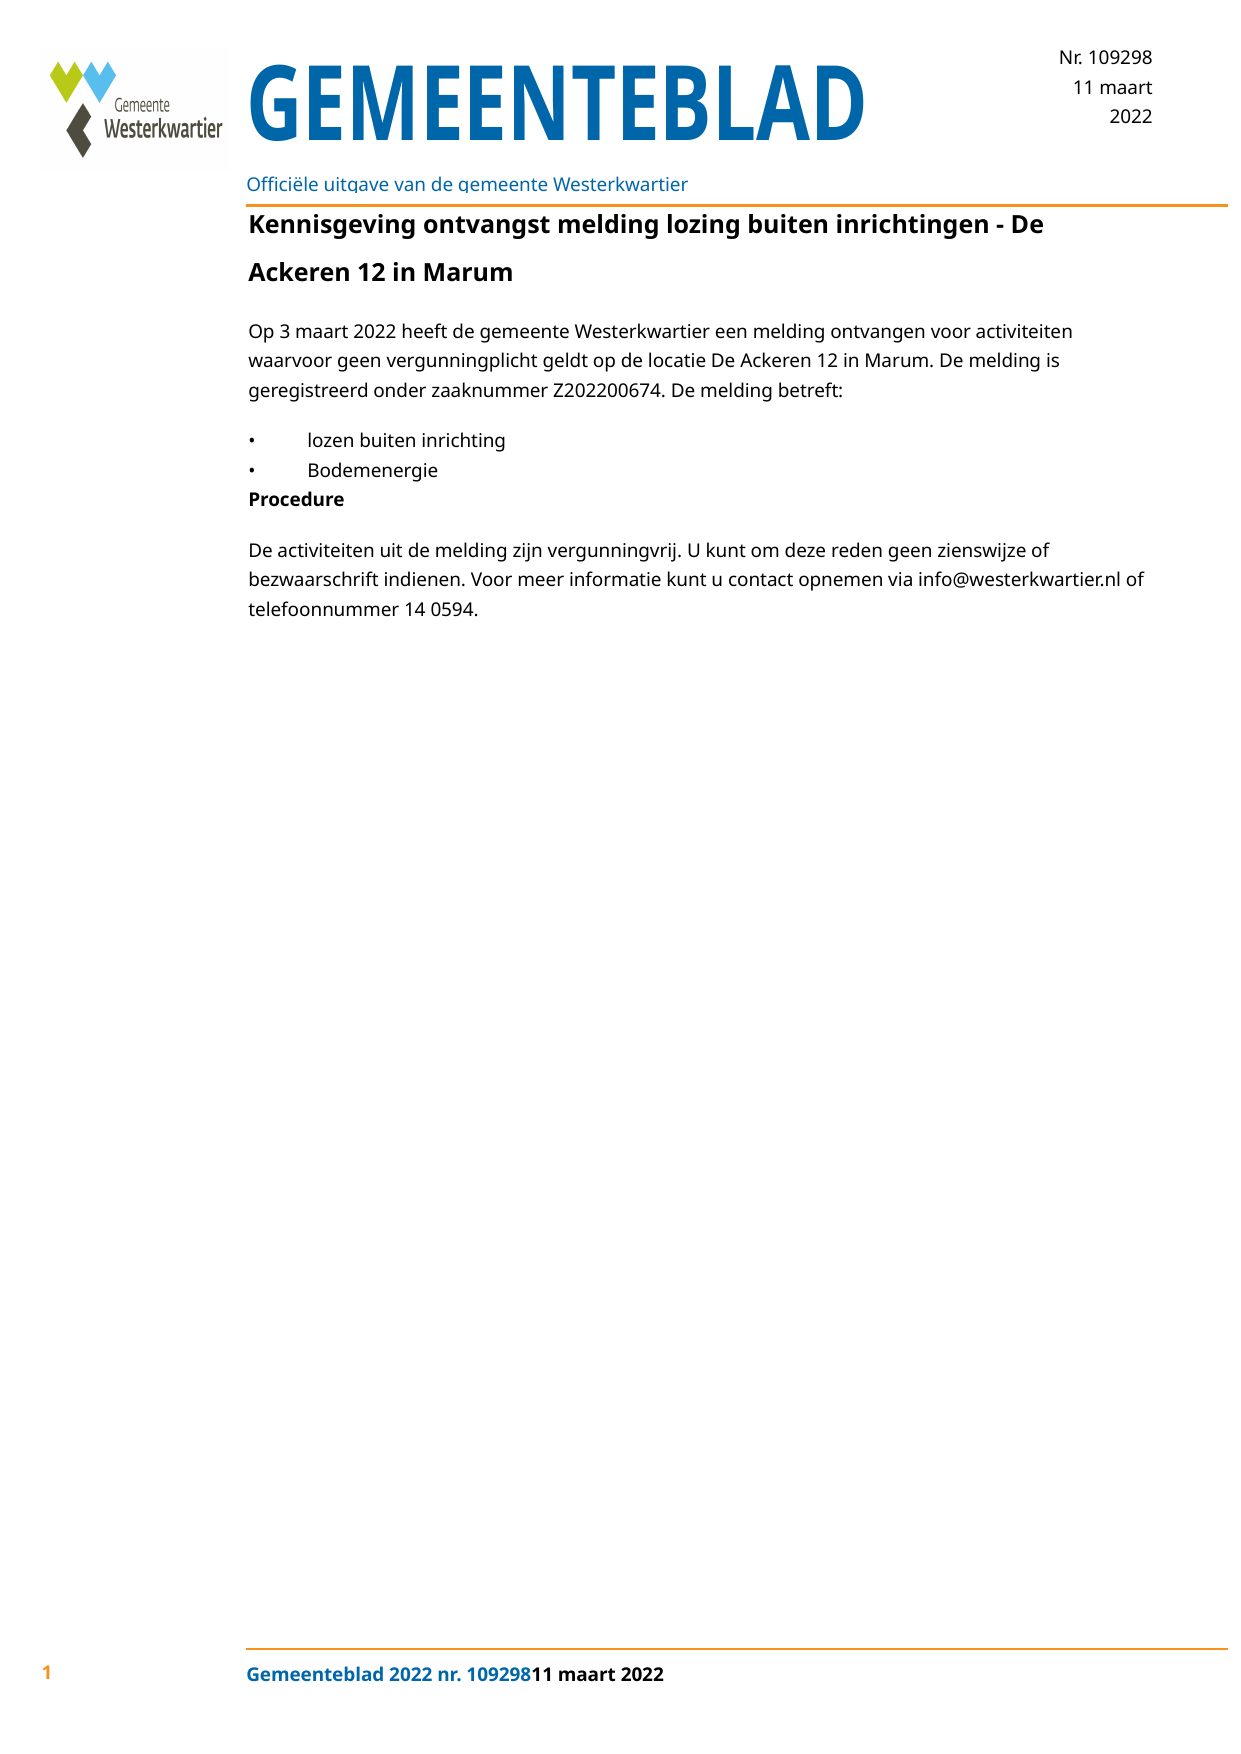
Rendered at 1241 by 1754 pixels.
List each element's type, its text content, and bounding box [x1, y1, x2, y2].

list lozen buiten inrichting [248, 427, 1152, 453]
text De activiteiten uit de melding zijn vergunningvrij. U kunt om deze reden geen zienswijze of bezwaarschrift indienen. Voor meer informatie kunt u contact opnemen via info@westerkwartier.nl of telefoonnummer 14 0594. [248, 537, 1152, 622]
text Op 3 maart 2022 heeft de gemeente Westerkwartier een melding ontvangen voor activiteiten waarvoor geen vergunningplicht geldt op de locatie De Ackeren 12 in Marum. De melding is geregistreerd onder zaaknummer Z202200674. De melding betreft: [248, 318, 1152, 403]
list Bodemenergie [248, 457, 1152, 483]
text Procedure [248, 487, 1152, 512]
picture [41, 47, 231, 172]
text Kennisgeving ontvangst melding lozing buiten inrichtingen - De Ackeren 12 in Marum [248, 207, 1152, 288]
